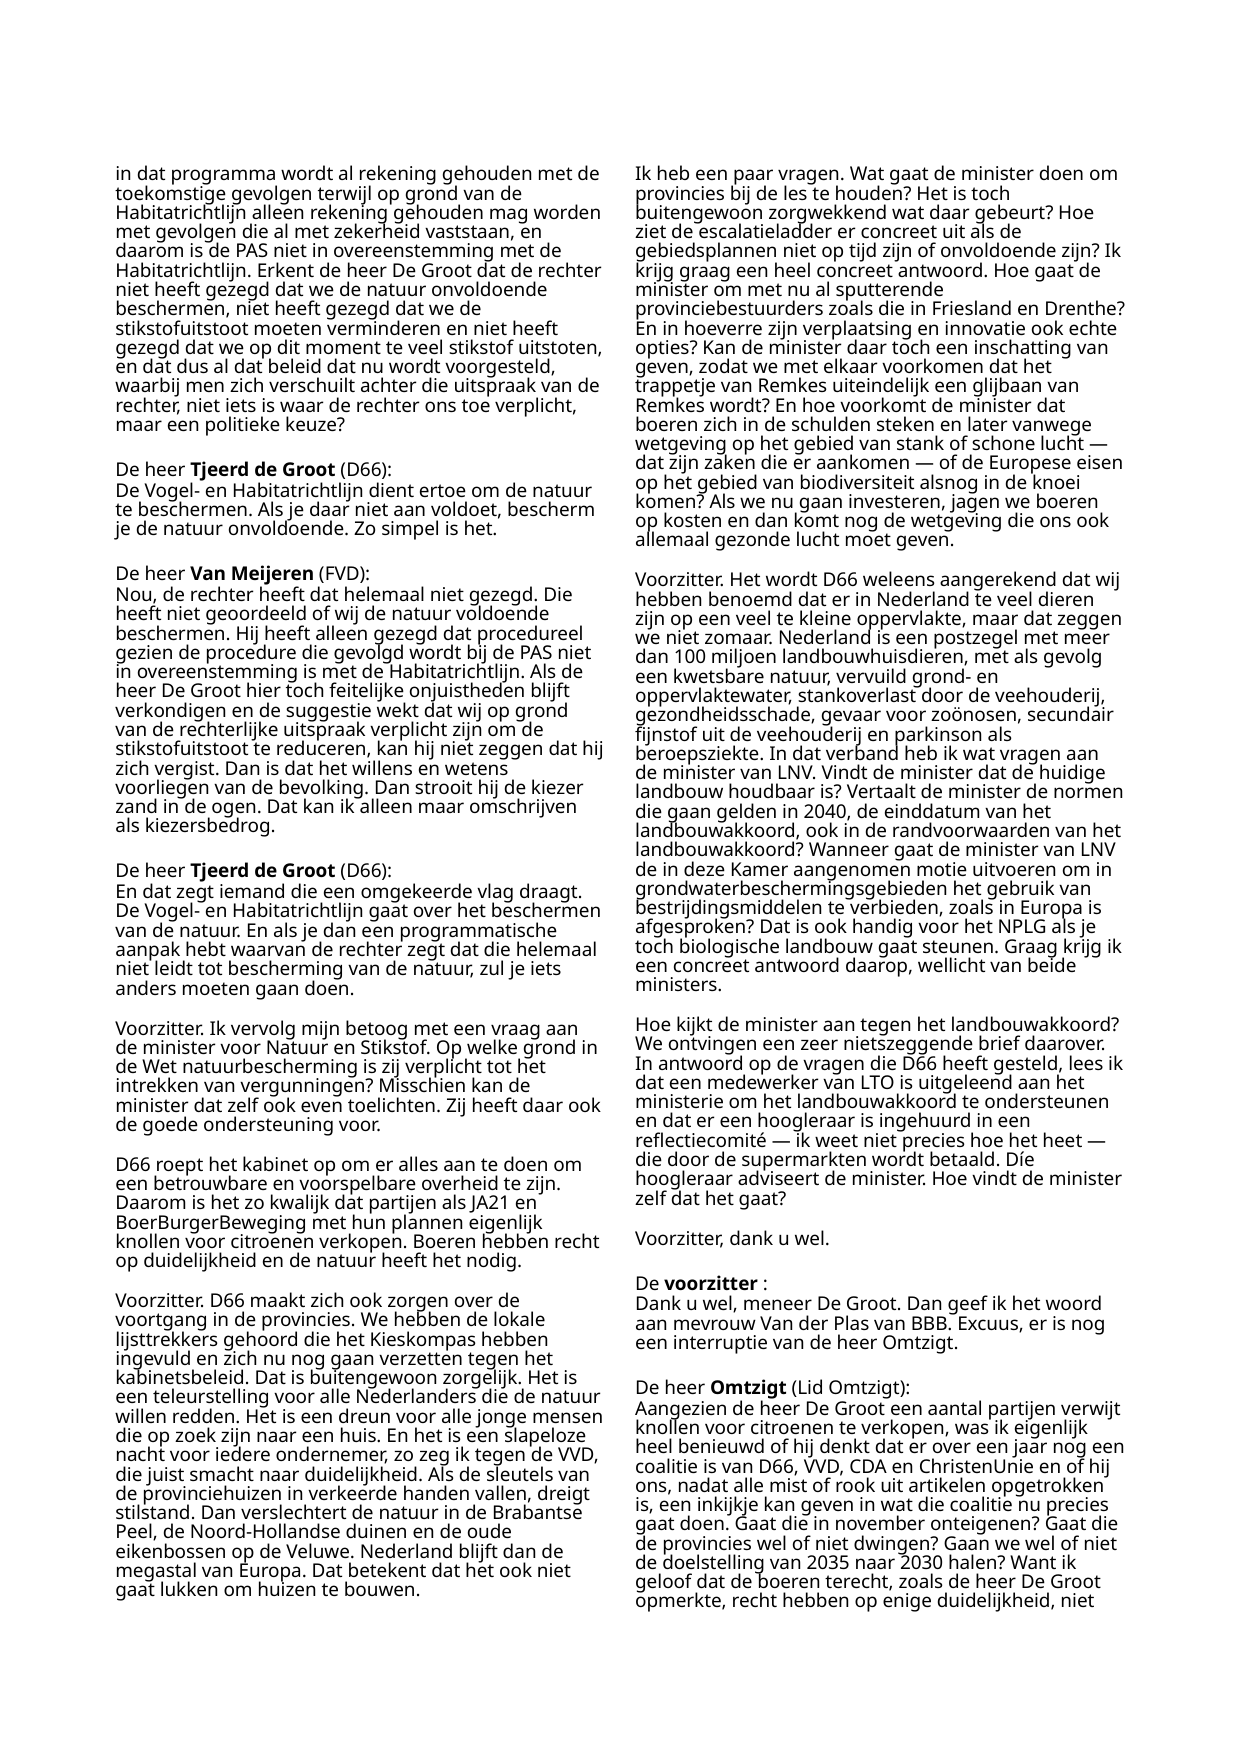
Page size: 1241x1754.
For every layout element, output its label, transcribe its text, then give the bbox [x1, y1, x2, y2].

text Dank u wel, meneer De Groot. Dan geef ik het woord aan mevrouw Van der Plas van BBB. Excuus, er is nog een interruptie van de heer Omtzigt. [635, 1295, 1125, 1353]
text De voorzitter : [635, 1270, 1125, 1295]
text Voorzitter. D66 maakt zich ook zorgen over de voortgang in de provincies. We hebben de lokale lijsttrekkers gehoord die het Kieskompas hebben ingevuld en zich nu nog gaan verzetten tegen het kabinetsbeleid. Dat is buitengewoon zorgelijk. Het is een teleurstelling voor alle Nederlanders die de natuur willen redden. Het is een dreun voor alle jonge mensen die op zoek zijn naar een huis. En het is een slapeloze nacht voor iedere ondernemer, zo zeg ik tegen de VVD, die juist smacht naar duidelijkheid. Als de sleutels van de provinciehuizen in verkeerde handen vallen, dreigt stilstand. Dan verslechtert de natuur in de Brabantse Peel, de Noord-Hollandse duinen en de oude eikenbossen op de Veluwe. Nederland blijft dan de megastal van Europa. Dat betekent dat het ook niet gaat lukken om huizen te bouwen. [115, 1292, 605, 1601]
text Voorzitter. Ik vervolg mijn betoog met een vraag aan de minister voor Natuur en Stikstof. Op welke grond in de Wet natuurbescherming is zij verplicht tot het intrekken van vergunningen? Misschien kan de minister dat zelf ook even toelichten. Zij heeft daar ook de goede ondersteuning voor. [115, 1019, 605, 1135]
text Ik heb een paar vragen. Wat gaat de minister doen om provincies bij de les te houden? Het is toch buitengewoon zorgwekkend wat daar gebeurt? Hoe ziet de escalatieladder er concreet uit als de gebiedsplannen niet op tijd zijn of onvoldoende zijn? Ik krijg graag een heel concreet antwoord. Hoe gaat de minister om met nu al sputterende provinciebestuurders zoals die in Friesland en Drenthe? En in hoeverre zijn verplaatsing en innovatie ook echte opties? Kan de minister daar toch een inschatting van geven, zodat we met elkaar voorkomen dat het trappetje van Remkes uiteindelijk een glijbaan van Remkes wordt? En hoe voorkomt de minister dat boeren zich in de schulden steken en later vanwege wetgeving op het gebied van stank of schone lucht — dat zijn zaken die er aankomen — of de Europese eisen op het gebied van biodiversiteit alsnog in de knoei komen? Als we nu gaan investeren, jagen we boeren op kosten en dan komt nog de wetgeving die ons ook allemaal gezonde lucht moet geven. [635, 165, 1125, 551]
text De Vogel- en Habitatrichtlijn dient ertoe om de natuur te beschermen. Als je daar niet aan voldoet, bescherm je de natuur onvoldoende. Zo simpel is het. [115, 482, 605, 539]
text Voorzitter, dank u wel. [635, 1229, 1125, 1249]
text Aangezien de heer De Groot een aantal partijen verwijt knollen voor citroenen te verkopen, was ik eigenlijk heel benieuwd of hij denkt dat er over een jaar nog een coalitie is van D66, VVD, CDA en ChristenUnie en of hij ons, nadat alle mist of rook uit artikelen opgetrokken is, een inkijkje kan geven in wat die coalitie nu precies gaat doen. Gaat die in november onteigenen? Gaat die de provincies wel of niet dwingen? Gaan we wel of niet de doelstelling van 2035 naar 2030 halen? Want ik geloof dat de boeren terecht, zoals de heer De Groot opmerkte, recht hebben op enige duidelijkheid, niet [635, 1400, 1125, 1612]
text Voorzitter. Het wordt D66 weleens aangerekend dat wij hebben benoemd dat er in Nederland te veel dieren zijn op een veel te kleine oppervlakte, maar dat zeggen we niet zomaar. Nederland is een postzegel met meer dan 100 miljoen landbouwhuisdieren, met als gevolg een kwetsbare natuur, vervuild grond- en oppervlaktewater, stankoverlast door de veehouderij, gezondheidsschade, gevaar voor zoönosen, secundair fijnstof uit de veehouderij en parkinson als beroepsziekte. In dat verband heb ik wat vragen aan de minister van LNV. Vindt de minister dat de huidige landbouw houdbaar is? Vertaalt de minister de normen die gaan gelden in 2040, de einddatum van het landbouwakkoord, ook in de randvoorwaarden van het landbouwakkoord? Wanneer gaat de minister van LNV de in deze Kamer aangenomen motie uitvoeren om in grondwaterbeschermingsgebieden het gebruik van bestrijdingsmiddelen te verbieden, zoals in Europa is afgesproken? Dat is ook handig voor het NPLG als je toch biologische landbouw gaat steunen. Graag krijg ik een concreet antwoord daarop, wellicht van beide ministers. [635, 571, 1125, 995]
text De heer Tjeerd de Groot (D66): [115, 857, 605, 883]
text De heer Tjeerd de Groot (D66): [115, 456, 605, 482]
text En dat zegt iemand die een omgekeerde vlag draagt. De Vogel- en Habitatrichtlijn gaat over het beschermen van de natuur. En als je dan een programmatische aanpak hebt waarvan de rechter zegt dat die helemaal niet leidt tot bescherming van de natuur, zul je iets anders moeten gaan doen. [115, 883, 605, 999]
text in dat programma wordt al rekening gehouden met de toekomstige gevolgen terwijl op grond van de Habitatrichtlijn alleen rekening gehouden mag worden met gevolgen die al met zekerheid vaststaan, en daarom is de PAS niet in overeenstemming met de Habitatrichtlijn. Erkent de heer De Groot dat de rechter niet heeft gezegd dat we de natuur onvoldoende beschermen, niet heeft gezegd dat we de stikstofuitstoot moeten verminderen en niet heeft gezegd dat we op dit moment te veel stikstof uitstoten, en dat dus al dat beleid dat nu wordt voorgesteld, waarbij men zich verschuilt achter die uitspraak van de rechter, niet iets is waar de rechter ons toe verplicht, maar een politieke keuze? [115, 165, 605, 435]
text D66 roept het kabinet op om er alles aan te doen om een betrouwbare en voorspelbare overheid te zijn. Daarom is het zo kwalijk dat partijen als JA21 en BoerBurgerBeweging met hun plannen eigenlijk knollen voor citroenen verkopen. Boeren hebben recht op duidelijkheid en de natuur heeft het nodig. [115, 1156, 605, 1271]
text Nou, de rechter heeft dat helemaal niet gezegd. Die heeft niet geoordeeld of wij de natuur voldoende beschermen. Hij heeft alleen gezegd dat procedureel gezien de procedure die gevolgd wordt bij de PAS niet in overeenstemming is met de Habitatrichtlijn. Als de heer De Groot hier toch feitelijke onjuistheden blijft verkondigen en de suggestie wekt dat wij op grond van de rechterlijke uitspraak verplicht zijn om de stikstofuitstoot te reduceren, kan hij niet zeggen dat hij zich vergist. Dan is dat het willens en wetens voorliegen van de bevolking. Dan strooit hij de kiezer zand in de ogen. Dat kan ik alleen maar omschrijven als kiezersbedrog. [115, 586, 605, 837]
text Hoe kijkt de minister aan tegen het landbouwakkoord? We ontvingen een zeer nietszeggende brief daarover. In antwoord op de vragen die D66 heeft gesteld, lees ik dat een medewerker van LTO is uitgeleend aan het ministerie om het landbouwakkoord te ondersteunen en dat er een hoogleraar is ingehuurd in een reflectiecomité — ik weet niet precies hoe het heet — die door de supermarkten wordt betaald. Díe hoogleraar adviseert de minister. Hoe vindt de minister zelf dat het gaat? [635, 1016, 1125, 1209]
text De heer Omtzigt (Lid Omtzigt): [635, 1374, 1125, 1400]
text De heer Van Meijeren (FVD): [115, 560, 605, 586]
